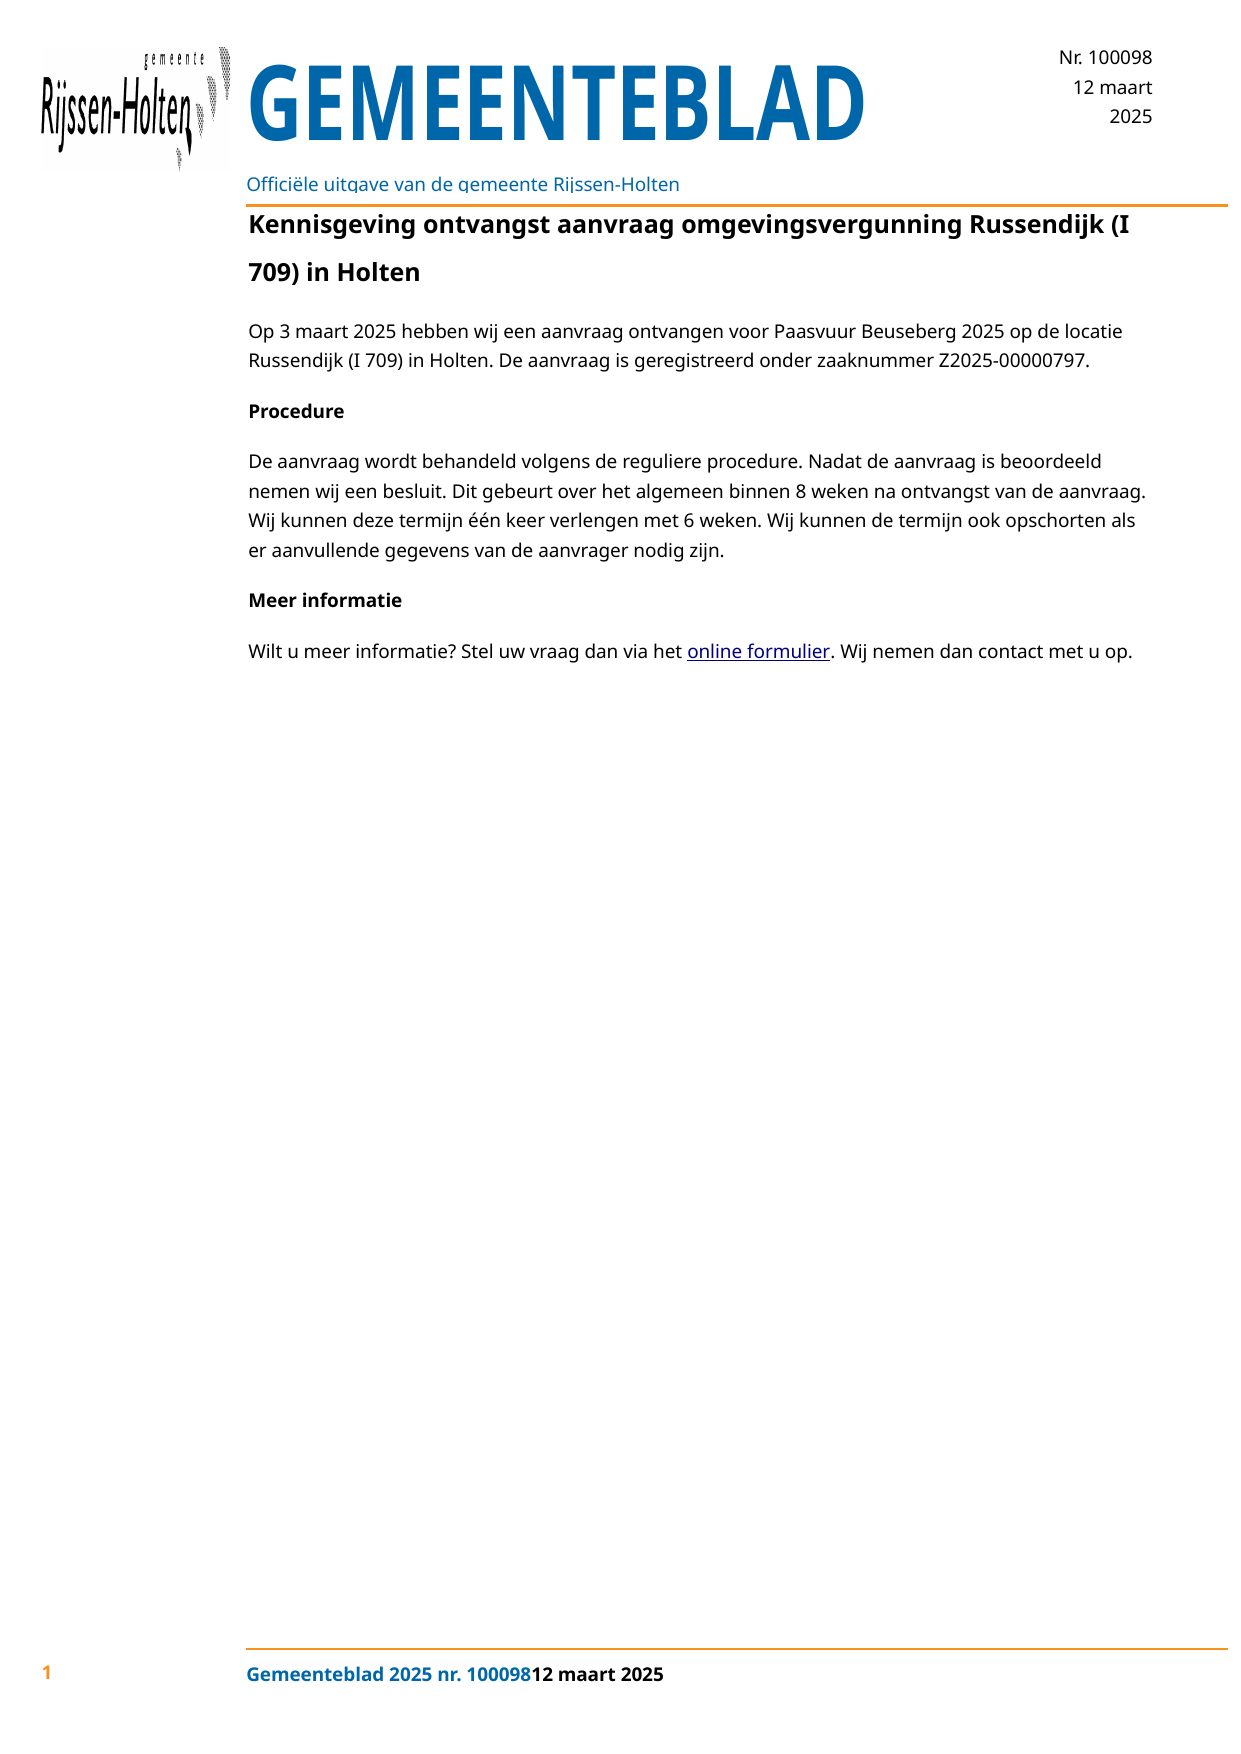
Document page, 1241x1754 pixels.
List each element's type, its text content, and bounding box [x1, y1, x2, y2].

text De aanvraag wordt behandeld volgens de reguliere procedure. Nadat de aanvraag is beoordeeld nemen wij een besluit. Dit gebeurt over het algemeen binnen 8 weken na ontvangst van de aanvraag. Wij kunnen deze termijn één keer verlengen met 6 weken. Wij kunnen de termijn ook opschorten als er aanvullende gegevens van de aanvrager nodig zijn. [248, 448, 1152, 563]
text Wilt u meer informatie? Stel uw vraag dan via het online formulier. Wij nemen dan contact met u op. [248, 638, 1152, 664]
text Meer informatie [248, 587, 1152, 613]
text Procedure [248, 398, 1152, 424]
text Kennisgeving ontvangst aanvraag omgevingsvergunning Russendijk (I 709) in Holten [248, 207, 1152, 288]
text Op 3 maart 2025 hebben wij een aanvraag ontvangen voor Paasvuur Beuseberg 2025 op de locatie Russendijk (I 709) in Holten. De aanvraag is geregistreerd onder zaaknummer Z2025-00000797. [248, 318, 1152, 373]
picture [41, 47, 231, 172]
